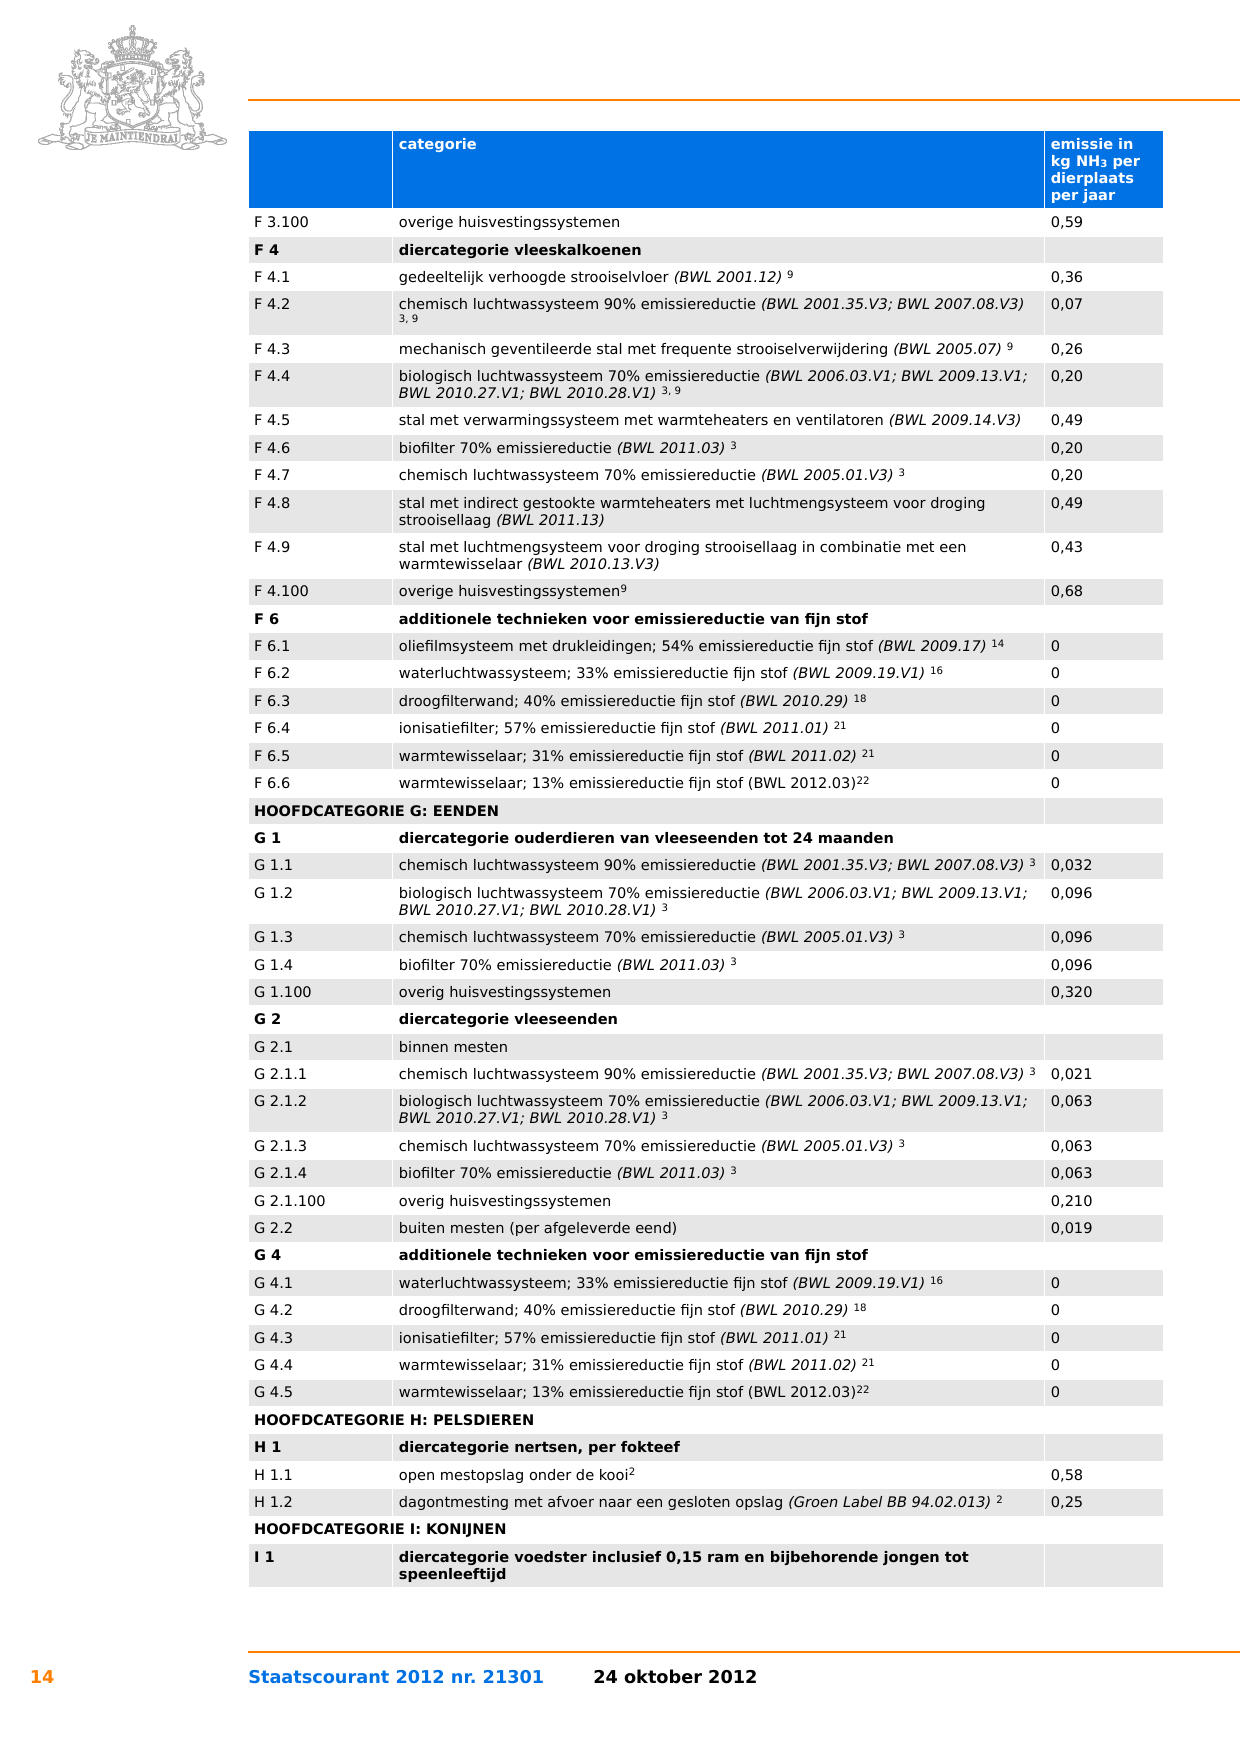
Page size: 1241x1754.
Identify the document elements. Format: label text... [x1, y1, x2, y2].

table_cell gedeeltelijk verhoogde strooiselvloer (BWL 2001.12) 9 [393, 264, 1044, 290]
table_cell [1045, 237, 1163, 263]
table_cell G 4.3 [249, 1325, 392, 1351]
table_cell binnen mesten [393, 1034, 1044, 1060]
table_cell stal met indirect gestookte warmteheaters met luchtmengsysteem voor droging strooisellaag (BWL 2011.13) [393, 490, 1044, 533]
table_cell F 4 [249, 237, 392, 263]
table_cell F 4.8 [249, 490, 392, 533]
table_cell F 4.7 [249, 463, 392, 489]
table_cell H 1.2 [249, 1489, 392, 1516]
table_cell [1045, 606, 1163, 632]
table_cell 0 [1045, 1380, 1163, 1406]
table_cell ionisatiefilter; 57% emissiereductie fijn stof (BWL 2011.01) 21 [393, 1325, 1044, 1351]
table_cell ionisatiefilter; 57% emissiereductie fijn stof (BWL 2011.01) 21 [393, 716, 1044, 742]
table_cell 0,032 [1045, 853, 1163, 879]
table_cell 0,096 [1045, 952, 1163, 978]
table_cell [1045, 798, 1163, 824]
table_cell G 1.4 [249, 952, 392, 978]
table_cell 0 [1045, 1270, 1163, 1296]
table_cell F 4.4 [249, 363, 392, 407]
table_cell HOOFDCATEGORIE G: EENDEN [249, 798, 1044, 824]
table_cell F 6 [249, 606, 392, 632]
table_cell buiten mesten (per afgeleverde eend) [393, 1215, 1044, 1242]
table_cell F 4.2 [249, 291, 392, 335]
table_cell G 1.2 [249, 880, 392, 923]
table_cell 0,019 [1045, 1215, 1163, 1242]
table_cell F 6.2 [249, 661, 392, 687]
table_cell G 4.5 [249, 1380, 392, 1406]
table_cell chemisch luchtwassysteem 70% emissiereductie (BWL 2005.01.V3) 3 [393, 463, 1044, 489]
table_cell HOOFDCATEGORIE H: PELSDIEREN [249, 1407, 1044, 1433]
table_cell 0,59 [1045, 209, 1163, 236]
table_cell G 2.1.3 [249, 1133, 392, 1159]
table_cell oliefilmsysteem met drukleidingen; 54% emissiereductie fijn stof (BWL 2009.17) 14 [393, 633, 1044, 660]
table_cell 0,021 [1045, 1061, 1163, 1088]
table_cell chemisch luchtwassysteem 90% emissiereductie (BWL 2001.35.V3; BWL 2007.08.V3) 3 [393, 1061, 1044, 1088]
table_cell biofilter 70% emissiereductie (BWL 2011.03) 3 [393, 435, 1044, 461]
table_cell HOOFDCATEGORIE I: KONIJNEN [249, 1517, 1044, 1543]
table_cell dagontmesting met afvoer naar een gesloten opslag (Groen Label BB 94.02.013) 2 [393, 1489, 1044, 1516]
table_cell 0 [1045, 688, 1163, 714]
table_cell 0,063 [1045, 1160, 1163, 1187]
table_cell 0,43 [1045, 534, 1163, 577]
table_cell F 4.9 [249, 534, 392, 577]
table_cell 0,58 [1045, 1462, 1163, 1488]
picture [38, 25, 227, 150]
table_cell [1045, 1517, 1163, 1543]
table_cell 0,210 [1045, 1188, 1163, 1214]
table_cell 0,26 [1045, 336, 1163, 362]
table_cell 0 [1045, 770, 1163, 797]
table_cell G 2.1.100 [249, 1188, 392, 1214]
table_cell biologisch luchtwassysteem 70% emissiereductie (BWL 2006.03.V1; BWL 2009.13.V1; BWL 2010.27.V1; BWL 2010.28.V1) 3 [393, 880, 1044, 923]
table_cell 0,063 [1045, 1089, 1163, 1132]
table_cell F 6.5 [249, 743, 392, 769]
table_cell [1045, 1006, 1163, 1033]
table_cell 0 [1045, 633, 1163, 660]
table_cell biologisch luchtwassysteem 70% emissiereductie (BWL 2006.03.V1; BWL 2009.13.V1; BWL 2010.27.V1; BWL 2010.28.V1) 3, 9 [393, 363, 1044, 407]
table_cell chemisch luchtwassysteem 70% emissiereductie (BWL 2005.01.V3) 3 [393, 1133, 1044, 1159]
table_cell biologisch luchtwassysteem 70% emissiereductie (BWL 2006.03.V1; BWL 2009.13.V1; BWL 2010.27.V1; BWL 2010.28.V1) 3 [393, 1089, 1044, 1132]
table_cell diercategorie vleeskalkoenen [393, 237, 1044, 263]
table_cell 0,096 [1045, 924, 1163, 951]
table_cell 0,20 [1045, 363, 1163, 407]
table_cell 0 [1045, 743, 1163, 769]
table_cell 0 [1045, 661, 1163, 687]
table_cell 0 [1045, 1352, 1163, 1378]
table_cell mechanisch geventileerde stal met frequente strooiselverwijdering (BWL 2005.07) 9 [393, 336, 1044, 362]
table_cell G 1 [249, 825, 392, 851]
table_cell warmtewisselaar; 13% emissiereductie fijn stof (BWL 2012.03)22 [393, 1380, 1044, 1406]
table_cell waterluchtwassysteem; 33% emissiereductie fijn stof (BWL 2009.19.V1) 16 [393, 661, 1044, 687]
table_cell droogfilterwand; 40% emissiereductie fijn stof (BWL 2010.29) 18 [393, 688, 1044, 714]
table_cell warmtewisselaar; 13% emissiereductie fijn stof (BWL 2012.03)22 [393, 770, 1044, 797]
table_header [249, 131, 392, 208]
table_cell warmtewisselaar; 31% emissiereductie fijn stof (BWL 2011.02) 21 [393, 1352, 1044, 1378]
table_cell 0,096 [1045, 880, 1163, 923]
table_cell [1045, 1407, 1163, 1433]
table_cell 0 [1045, 1298, 1163, 1324]
table_cell 0,25 [1045, 1489, 1163, 1516]
table_cell G 2 [249, 1006, 392, 1033]
table_cell G 4.4 [249, 1352, 392, 1378]
table_cell G 2.1.2 [249, 1089, 392, 1132]
table_cell G 1.100 [249, 979, 392, 1005]
table_cell additionele technieken voor emissiereductie van fijn stof [393, 1243, 1044, 1269]
table_cell overige huisvestingssystemen [393, 209, 1044, 236]
table_cell 0,68 [1045, 579, 1163, 605]
table_cell 0,20 [1045, 435, 1163, 461]
table_cell F 4.6 [249, 435, 392, 461]
table_cell diercategorie vleeseenden [393, 1006, 1044, 1033]
table_cell I 1 [249, 1544, 392, 1587]
table_header categorie [393, 131, 1044, 208]
table_cell overige huisvestingssystemen9 [393, 579, 1044, 605]
table_cell chemisch luchtwassysteem 90% emissiereductie (BWL 2001.35.V3; BWL 2007.08.V3) 3 [393, 853, 1044, 879]
table_cell waterluchtwassysteem; 33% emissiereductie fijn stof (BWL 2009.19.V1) 16 [393, 1270, 1044, 1296]
table_cell G 2.2 [249, 1215, 392, 1242]
table_cell G 2.1.1 [249, 1061, 392, 1088]
table_cell warmtewisselaar; 31% emissiereductie fijn stof (BWL 2011.02) 21 [393, 743, 1044, 769]
table_cell G 4 [249, 1243, 392, 1269]
table_cell G 1.3 [249, 924, 392, 951]
table_cell 0,07 [1045, 291, 1163, 335]
table_cell chemisch luchtwassysteem 90% emissiereductie (BWL 2001.35.V3; BWL 2007.08.V3) 3, 9 [393, 291, 1044, 335]
table_cell G 4.1 [249, 1270, 392, 1296]
table_cell G 2.1.4 [249, 1160, 392, 1187]
table_cell F 4.1 [249, 264, 392, 290]
table_cell overig huisvestingssystemen [393, 1188, 1044, 1214]
table_cell overig huisvestingssystemen [393, 979, 1044, 1005]
table_cell droogfilterwand; 40% emissiereductie fijn stof (BWL 2010.29) 18 [393, 1298, 1044, 1324]
table_header emissie in kg NH3 per dierplaats per jaar [1045, 131, 1163, 208]
table_cell 0 [1045, 716, 1163, 742]
table_cell biofilter 70% emissiereductie (BWL 2011.03) 3 [393, 1160, 1044, 1187]
table_cell 0,320 [1045, 979, 1163, 1005]
table_cell F 4.3 [249, 336, 392, 362]
table_cell [1045, 1544, 1163, 1587]
table_cell F 6.6 [249, 770, 392, 797]
table_cell stal met luchtmengsysteem voor droging strooisellaag in combinatie met een warmtewisselaar (BWL 2010.13.V3) [393, 534, 1044, 577]
table_cell diercategorie voedster inclusief 0,15 ram en bijbehorende jongen tot speenleeftijd [393, 1544, 1044, 1587]
table_cell F 4.100 [249, 579, 392, 605]
table_cell [1045, 1434, 1163, 1461]
table_cell 0,36 [1045, 264, 1163, 290]
table_cell F 3.100 [249, 209, 392, 236]
table_cell F 6.4 [249, 716, 392, 742]
table_cell G 4.2 [249, 1298, 392, 1324]
table_cell 0,49 [1045, 490, 1163, 533]
table_cell F 6.1 [249, 633, 392, 660]
table_cell [1045, 825, 1163, 851]
table_cell H 1 [249, 1434, 392, 1461]
table_cell F 4.5 [249, 408, 392, 434]
table_cell open mestopslag onder de kooi2 [393, 1462, 1044, 1488]
table_cell 0,063 [1045, 1133, 1163, 1159]
table_cell G 1.1 [249, 853, 392, 879]
table_cell [1045, 1243, 1163, 1269]
table_cell G 2.1 [249, 1034, 392, 1060]
table_cell F 6.3 [249, 688, 392, 714]
table_cell diercategorie nertsen, per fokteef [393, 1434, 1044, 1461]
table_cell stal met verwarmingssysteem met warmteheaters en ventilatoren (BWL 2009.14.V3) [393, 408, 1044, 434]
table_cell additionele technieken voor emissiereductie van fijn stof [393, 606, 1044, 632]
table_cell 0,49 [1045, 408, 1163, 434]
table_cell diercategorie ouderdieren van vleeseenden tot 24 maanden [393, 825, 1044, 851]
table_cell chemisch luchtwassysteem 70% emissiereductie (BWL 2005.01.V3) 3 [393, 924, 1044, 951]
table_cell [1045, 1034, 1163, 1060]
table_cell H 1.1 [249, 1462, 392, 1488]
table_cell biofilter 70% emissiereductie (BWL 2011.03) 3 [393, 952, 1044, 978]
table_cell 0,20 [1045, 463, 1163, 489]
table_cell 0 [1045, 1325, 1163, 1351]
